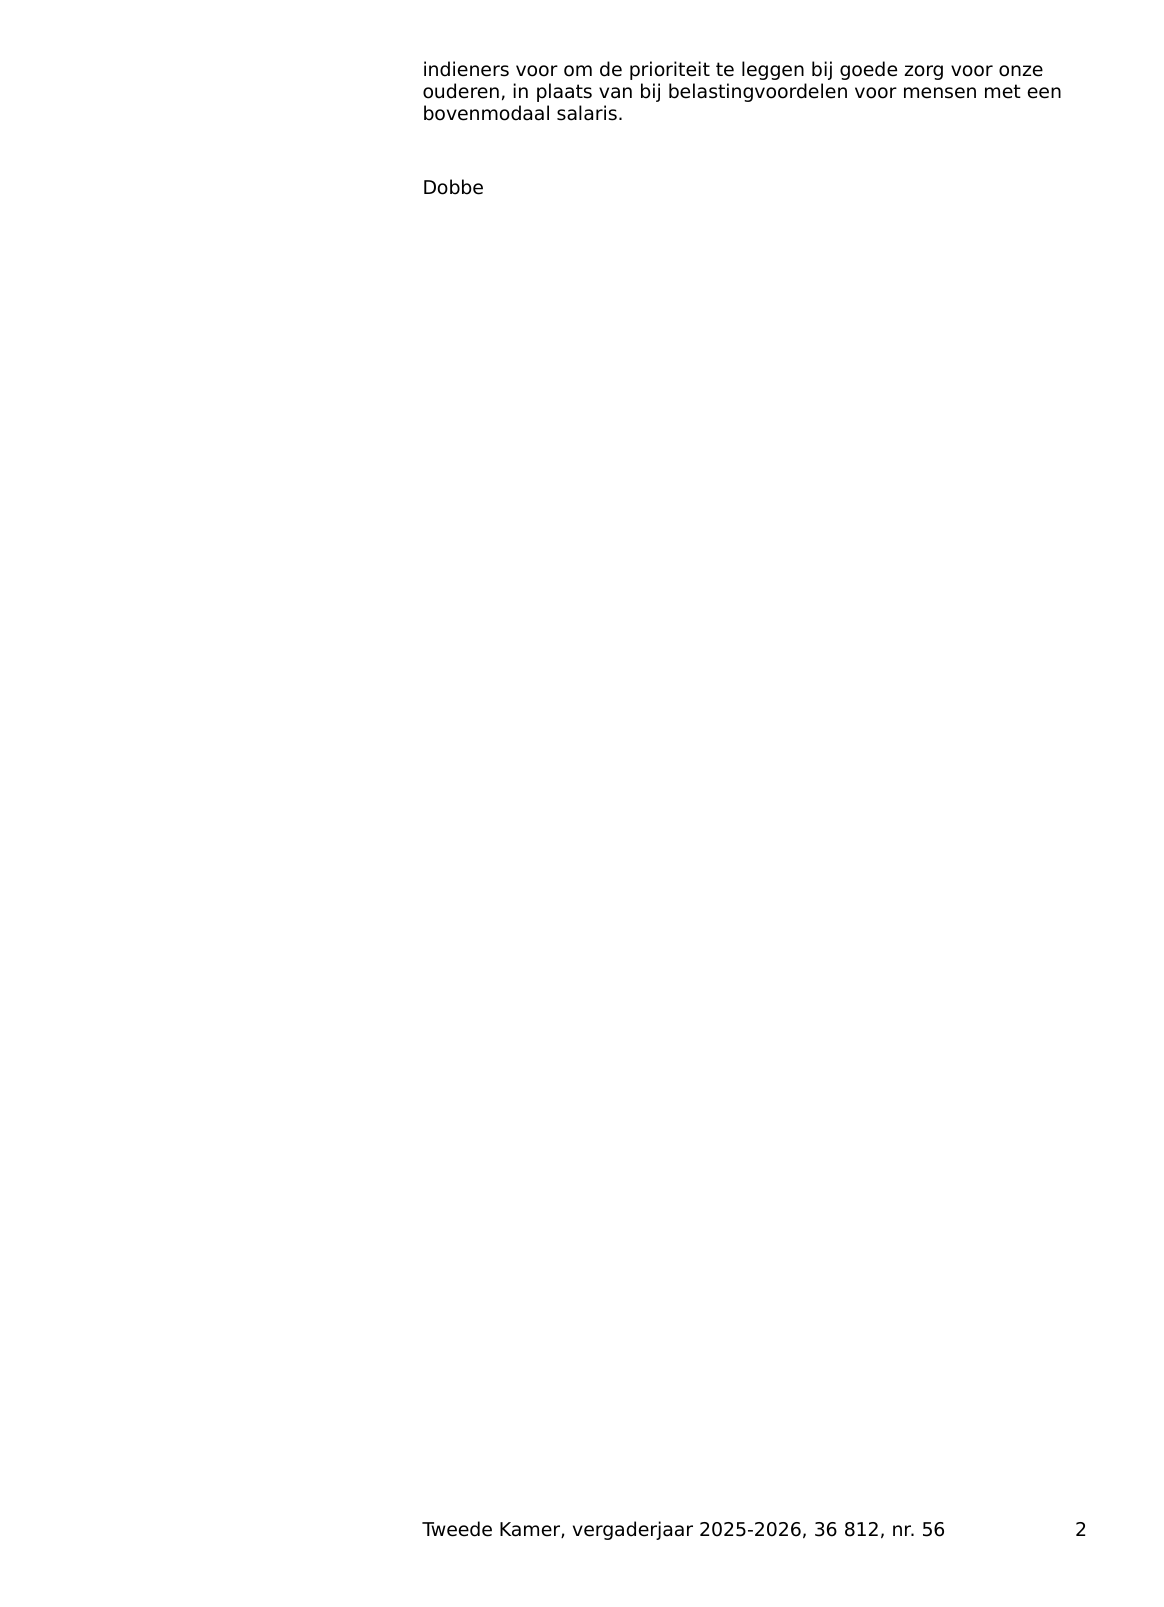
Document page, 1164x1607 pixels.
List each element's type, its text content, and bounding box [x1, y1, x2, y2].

text Dobbe [422, 155, 1087, 199]
text indieners voor om de prioriteit te leggen bij goede zorg voor onze ouderen, in plaats van bij belastingvoordelen voor mensen met een bovenmodaal salaris. [422, 59, 1087, 125]
